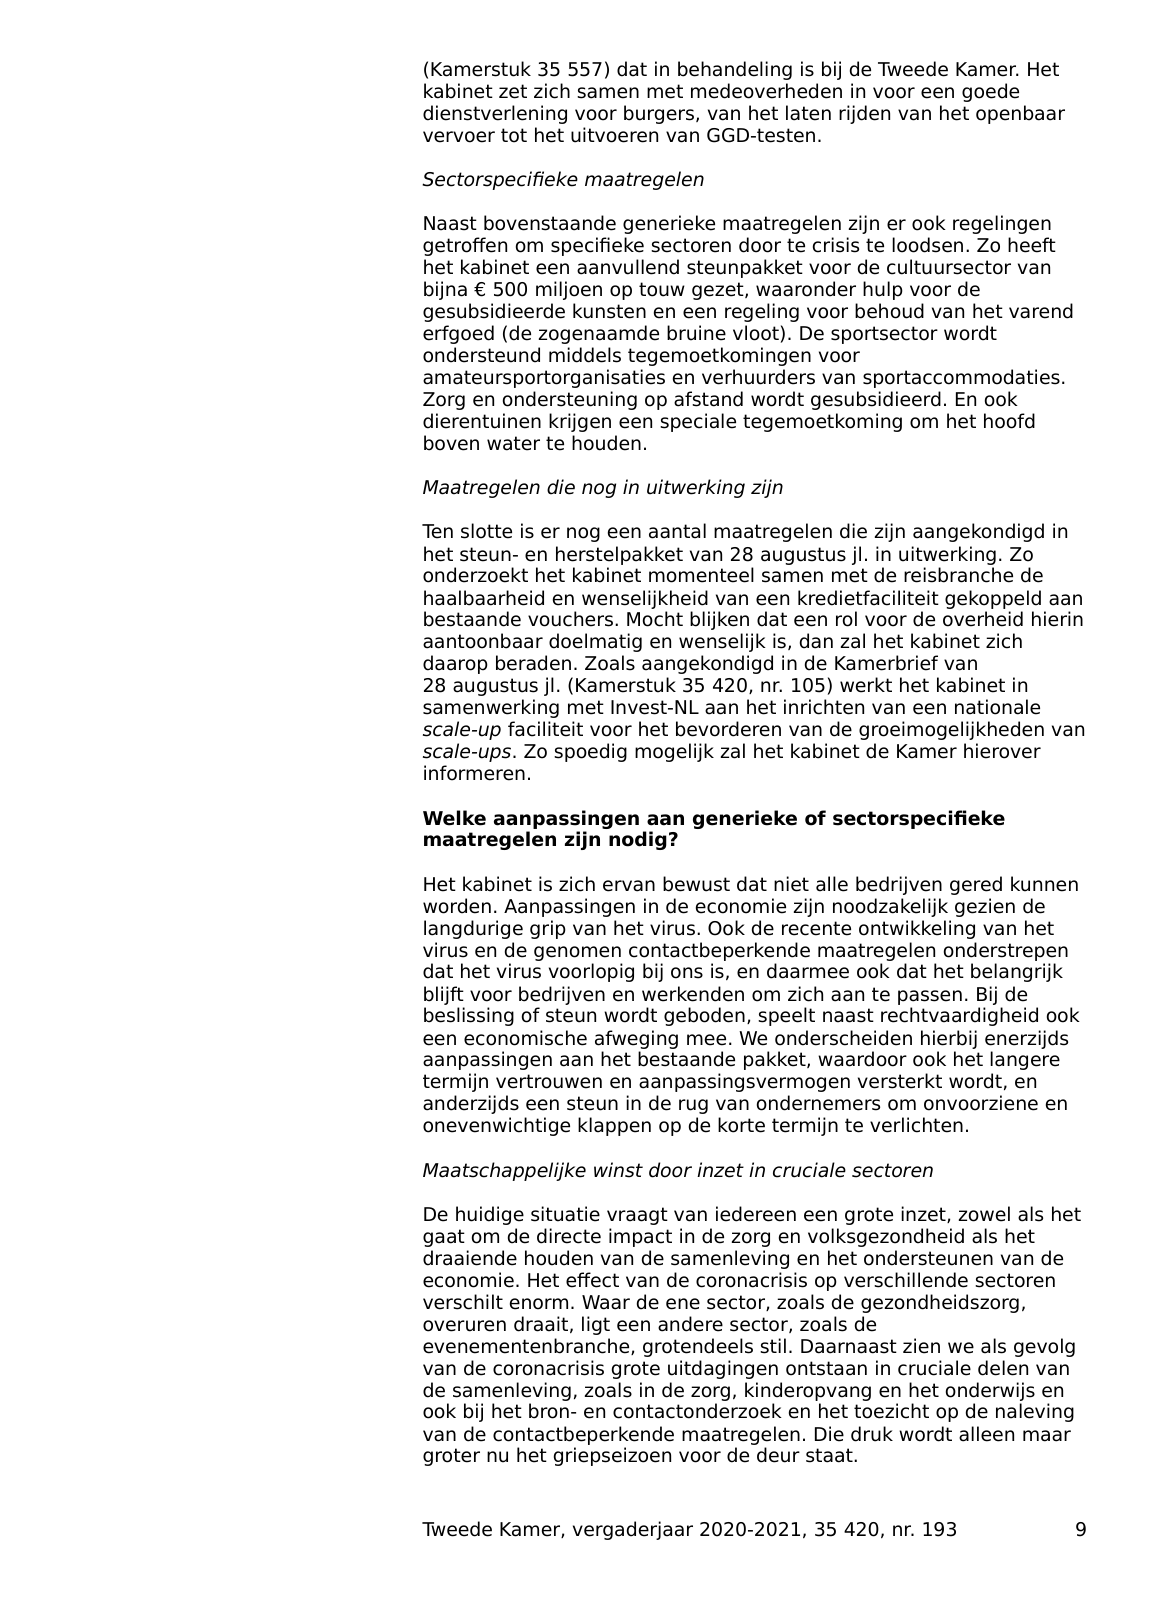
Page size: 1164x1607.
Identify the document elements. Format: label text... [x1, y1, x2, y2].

subtitle Maatregelen die nog in uitwerking zijn [422, 477, 1087, 499]
subtitle Maatschappelijke winst door inzet in cruciale sectoren [422, 1159, 1087, 1181]
subtitle Welke aanpassingen aan generieke of sectorspecifieke maatregelen zijn nodig? [422, 807, 1087, 851]
text Het kabinet is zich ervan bewust dat niet alle bedrijven gered kunnen worden. Aanpassingen in de economie zijn noodzakelijk gezien de langdurige grip van het virus. Ook de recente ontwikkeling van het virus en de genomen contactbeperkende maatregelen onderstrepen dat het virus voorlopig bij ons is, en daarmee ook dat het belangrijk blijft voor bedrijven en werkenden om zich aan te passen. Bij de beslissing of steun wordt geboden, speelt naast rechtvaardigheid ook een economische afweging mee. We onderscheiden hierbij enerzijds aanpassingen aan het bestaande pakket, waardoor ook het langere termijn vertrouwen en aanpassingsvermogen versterkt wordt, en anderzijds een steun in de rug van ondernemers om onvoorziene en onevenwichtige klappen op de korte termijn te verlichten. [422, 873, 1087, 1137]
text (Kamerstuk 35 557) dat in behandeling is bij de Tweede Kamer. Het kabinet zet zich samen met medeoverheden in voor een goede dienstverlening voor burgers, van het laten rijden van het openbaar vervoer tot het uitvoeren van GGD-testen. [422, 59, 1087, 147]
text Naast bovenstaande generieke maatregelen zijn er ook regelingen getroffen om specifieke sectoren door te crisis te loodsen. Zo heeft het kabinet een aanvullend steunpakket voor de cultuursector van bijna € 500 miljoen op touw gezet, waaronder hulp voor de gesubsidieerde kunsten en een regeling voor behoud van het varend erfgoed (de zogenaamde bruine vloot). De sportsector wordt ondersteund middels tegemoetkomingen voor amateursportorganisaties en verhuurders van sportaccommodaties. Zorg en ondersteuning op afstand wordt gesubsidieerd. En ook dierentuinen krijgen een speciale tegemoetkoming om het hoofd boven water te houden. [422, 213, 1087, 455]
subtitle Sectorspecifieke maatregelen [422, 169, 1087, 191]
text Ten slotte is er nog een aantal maatregelen die zijn aangekondigd in het steun- en herstelpakket van 28 augustus jl. in uitwerking. Zo onderzoekt het kabinet momenteel samen met de reisbranche de haalbaarheid en wenselijkheid van een kredietfaciliteit gekoppeld aan bestaande vouchers. Mocht blijken dat een rol voor de overheid hierin aantoonbaar doelmatig en wenselijk is, dan zal het kabinet zich daarop beraden. Zoals aangekondigd in de Kamerbrief van 28 augustus jl. (Kamerstuk 35 420, nr. 105) werkt het kabinet in samenwerking met Invest-NL aan het inrichten van een nationale scale-up faciliteit voor het bevorderen van de groeimogelijkheden van scale-ups. Zo spoedig mogelijk zal het kabinet de Kamer hierover informeren. [422, 521, 1087, 785]
text De huidige situatie vraagt van iedereen een grote inzet, zowel als het gaat om de directe impact in de zorg en volksgezondheid als het draaiende houden van de samenleving en het ondersteunen van de economie. Het effect van de coronacrisis op verschillende sectoren verschilt enorm. Waar de ene sector, zoals de gezondheidszorg, overuren draait, ligt een andere sector, zoals de evenementenbranche, grotendeels stil. Daarnaast zien we als gevolg van de coronacrisis grote uitdagingen ontstaan in cruciale delen van de samenleving, zoals in de zorg, kinderopvang en het onderwijs en ook bij het bron- en contactonderzoek en het toezicht op de naleving van de contactbeperkende maatregelen. Die druk wordt alleen maar groter nu het griepseizoen voor de deur staat. [422, 1204, 1087, 1467]
